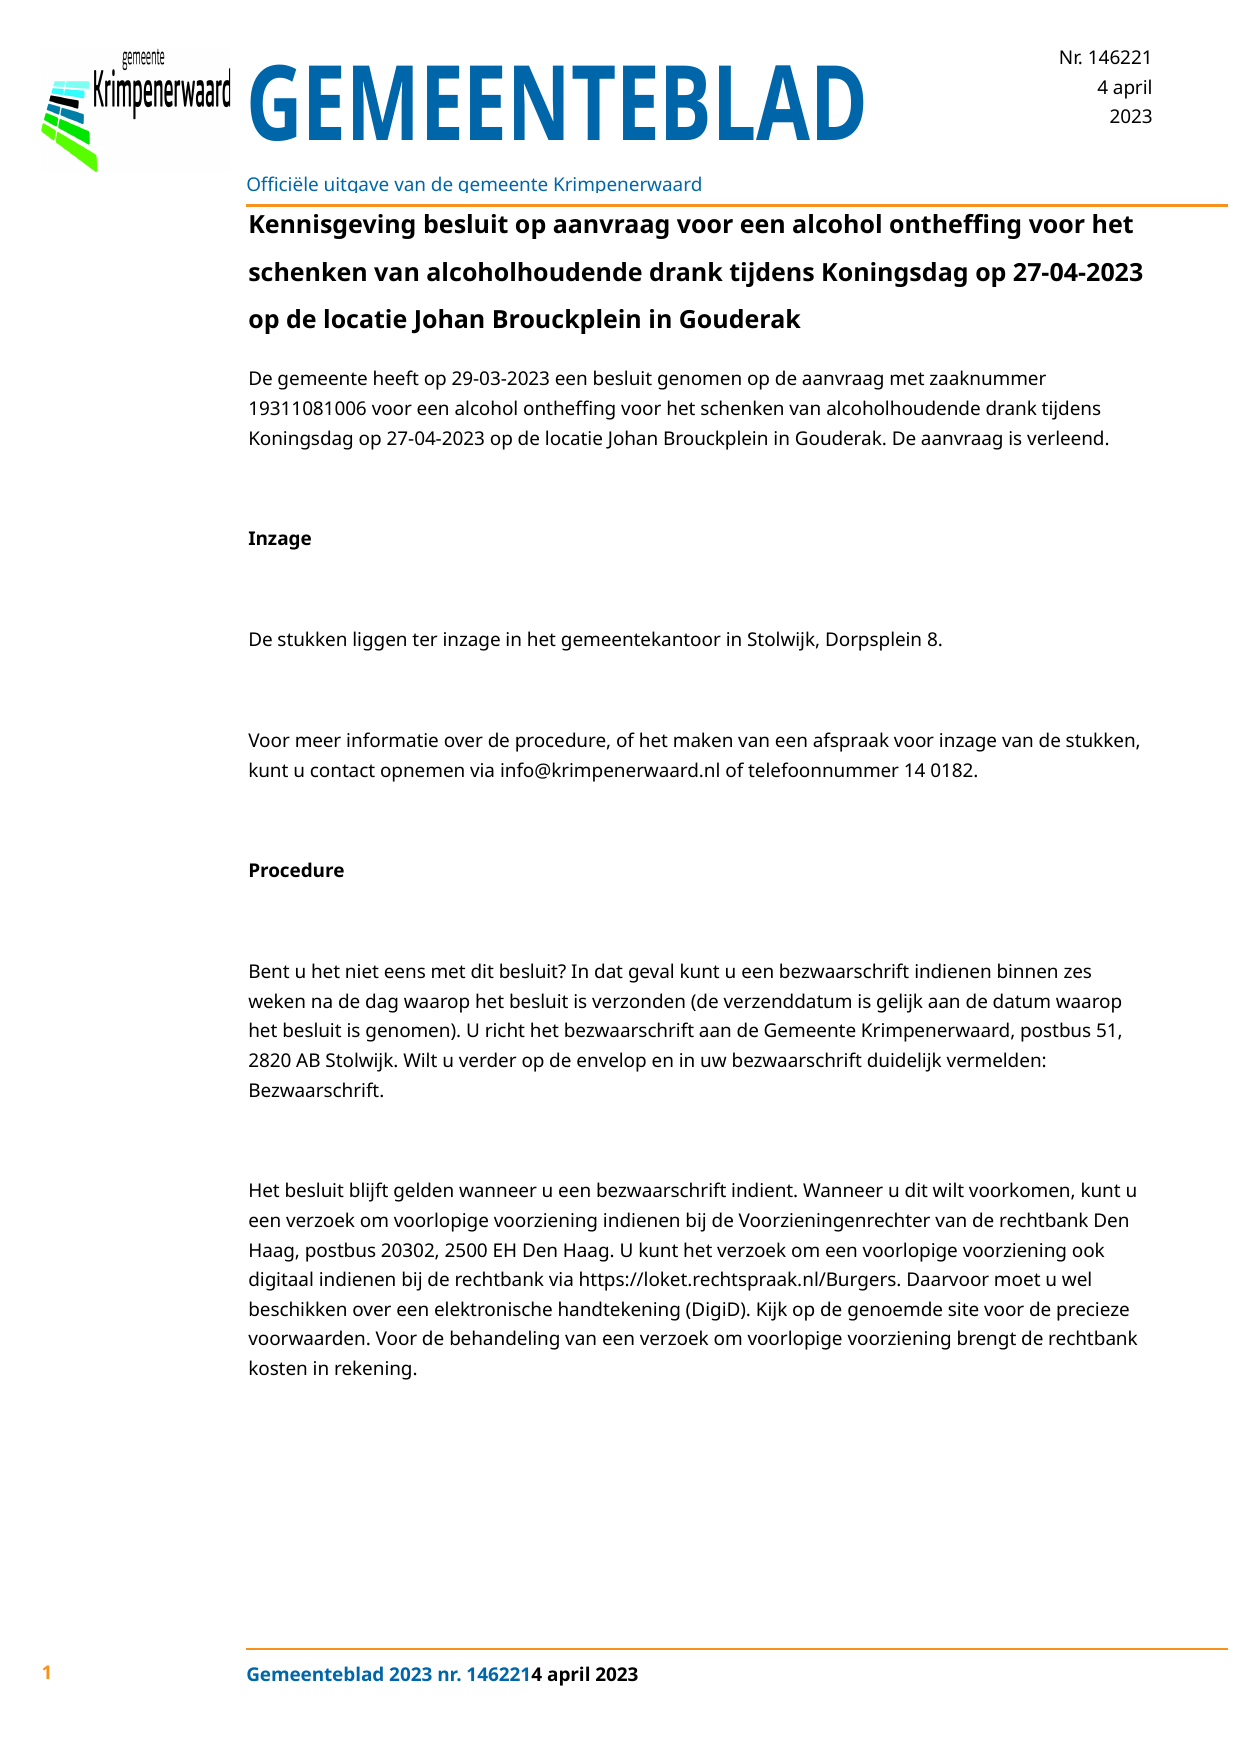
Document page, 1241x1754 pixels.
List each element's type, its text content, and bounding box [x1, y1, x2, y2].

text Bent u het niet eens met dit besluit? In dat geval kunt u een bezwaarschrift indienen binnen zes weken na de dag waarop het besluit is verzonden (de verzenddatum is gelijk aan de datum waarop het besluit is genomen). U richt het bezwaarschrift aan de Gemeente Krimpenerwaard, postbus 51, 2820 AB Stolwijk. Wilt u verder op de envelop en in uw bezwaarschrift duidelijk vermelden: Bezwaarschrift. [248, 958, 1152, 1102]
text Procedure [248, 858, 1152, 883]
text De gemeente heeft op 29-03-2023 een besluit genomen op de aanvraag met zaaknummer 19311081006 voor een alcohol ontheffing voor het schenken van alcoholhoudende drank tijdens Koningsdag op 27-04-2023 op de locatie Johan Brouckplein in Gouderak. De aanvraag is verleend. [248, 366, 1152, 450]
text Inzage [248, 526, 1152, 551]
text Het besluit blijft gelden wanneer u een bezwaarschrift indient. Wanneer u dit wilt voorkomen, kunt u een verzoek om voorlopige voorziening indienen bij de Voorzieningenrechter van de rechtbank Den Haag, postbus 20302, 2500 EH Den Haag. U kunt het verzoek om een voorlopige voorziening ook digitaal indienen bij de rechtbank via https://loket.rechtspraak.nl/Burgers. Daarvoor moet u wel beschikken over een elektronische handtekening (DigiD). Kijk op de genoemde site voor de precieze voorwaarden. Voor de behandeling van een verzoek om voorlopige voorziening brengt de rechtbank kosten in rekening. [248, 1178, 1152, 1381]
picture [41, 47, 231, 172]
text Kennisgeving besluit op aanvraag voor een alcohol ontheffing voor het schenken van alcoholhoudende drank tijdens Koningsdag op 27-04-2023 op de locatie Johan Brouckplein in Gouderak [248, 207, 1152, 336]
text De stukken liggen ter inzage in het gemeentekantoor in Stolwijk, Dorpsplein 8. [248, 626, 1152, 652]
text Voor meer informatie over de procedure, of het maken van een afspraak voor inzage van de stukken, kunt u contact opnemen via info@krimpenerwaard.nl of telefoonnummer 14 0182. [248, 727, 1152, 782]
